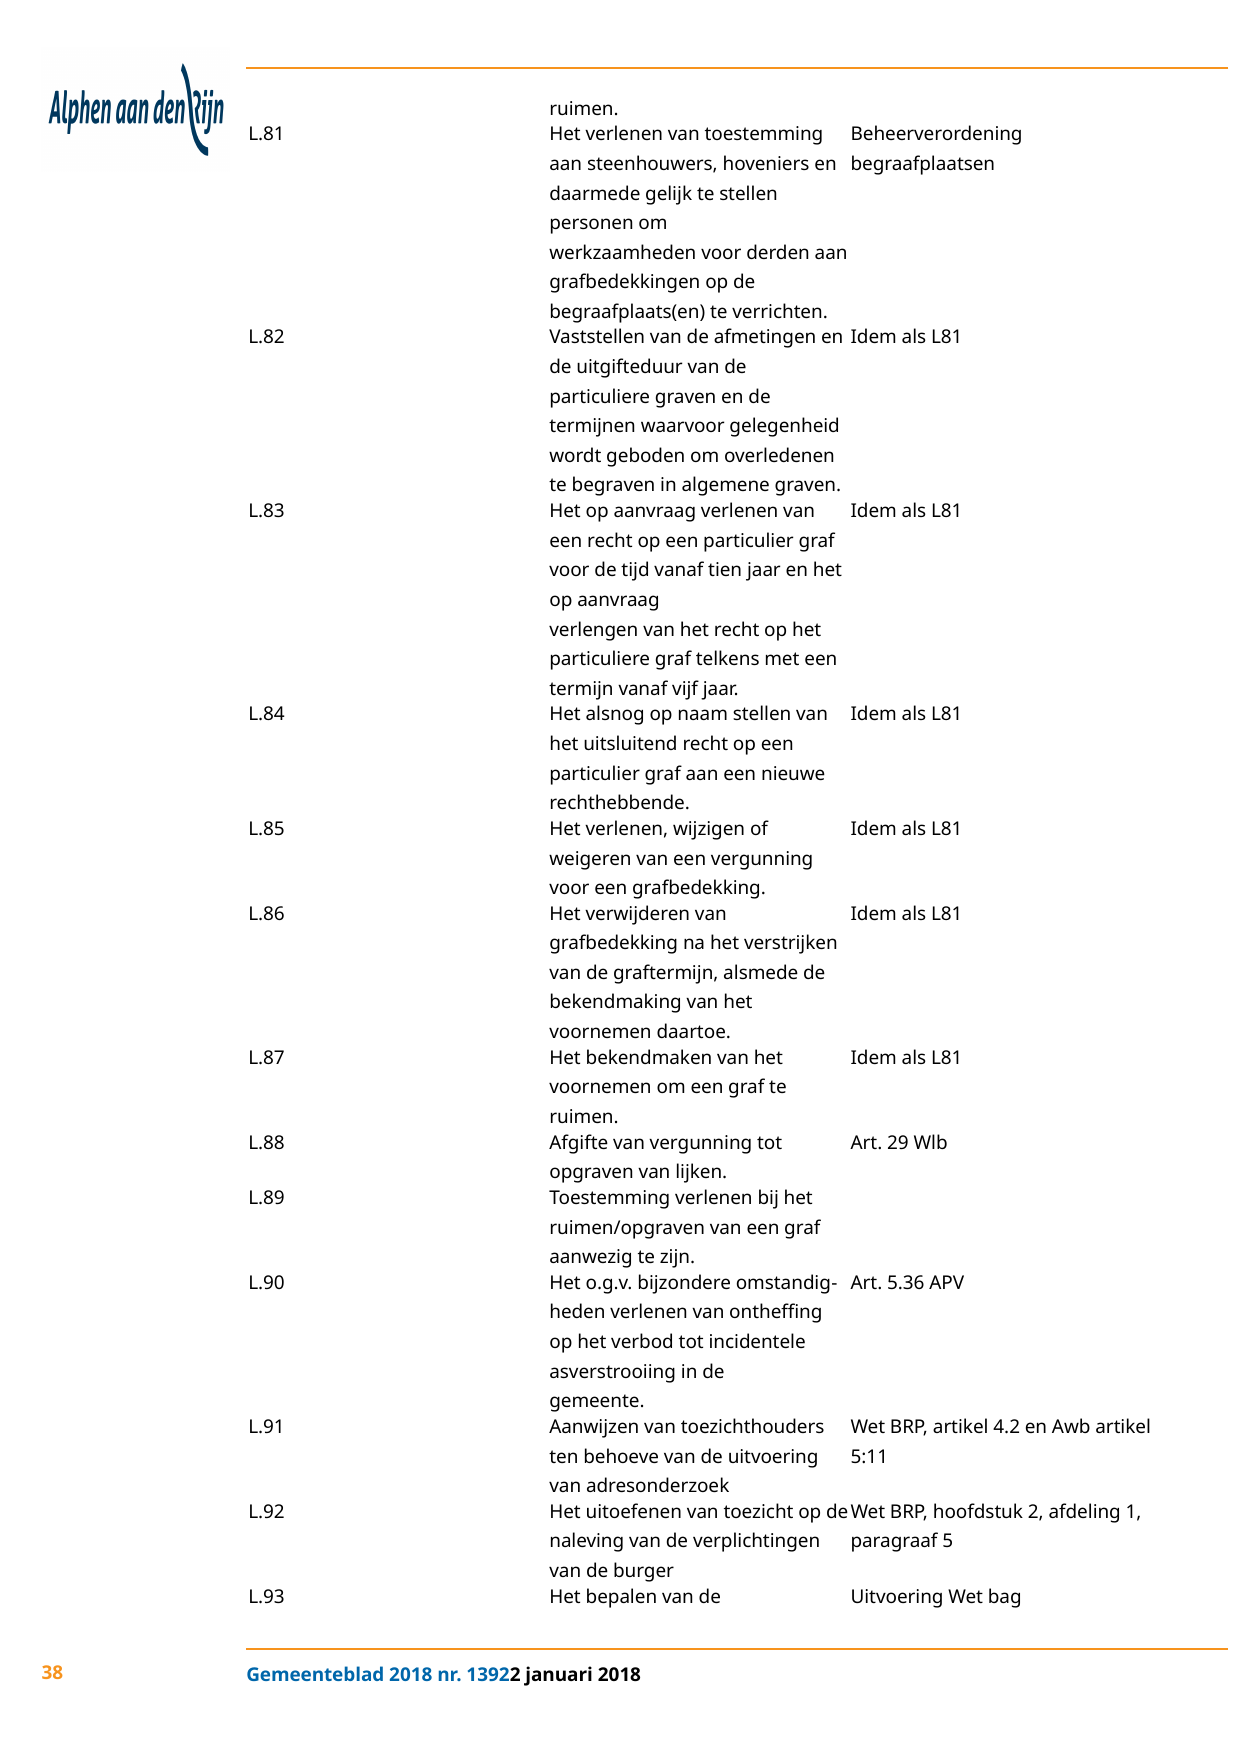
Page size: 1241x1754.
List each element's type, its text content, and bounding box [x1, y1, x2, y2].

table_cell Idem als L81 [850, 900, 1152, 1044]
table_cell Het uitoefenen van toezicht op de naleving van de verplichtingen van de burger [549, 1498, 850, 1583]
table_cell Wet BRP, artikel 4.2 en Awb artikel 5:11 [850, 1413, 1152, 1498]
table_cell L.81 [248, 121, 549, 324]
table_cell [850, 1184, 1152, 1269]
table_cell L.87 [248, 1044, 549, 1129]
table_cell Het o.g.v. bijzondere omstandig­heden verlenen van ontheffing op het verbod tot incidentele asverstrooi­ing in de gemeente. [549, 1269, 850, 1413]
table_cell [248, 95, 549, 121]
table_cell Idem als L81 [850, 701, 1152, 815]
table_cell Het bepalen van de [549, 1583, 850, 1609]
table_cell L.93 [248, 1583, 549, 1609]
table_cell L.92 [248, 1498, 549, 1583]
table_cell Vaststellen van de afmetingen en de uitgifteduur van de particuliere graven en de termijnen waarvoor gelegenheid wordt geboden om overledenen te begraven in algemene graven. [549, 324, 850, 497]
table_cell Het verlenen van toestemming aan steenhouwers, hoveniers en daarmede gelijk te stellen personen om werkzaamheden voor derden aan grafbedekkingen op de begraafplaats(en) te verrichten. [549, 121, 850, 324]
table_cell Het op aanvraag verlenen van een recht op een particulier graf voor de tijd vanaf tien jaar en het op aanvraag verlengen van het recht op het particuliere graf telkens met een termijn vanaf vijf jaar. [549, 498, 850, 701]
table_cell Het verwijderen van grafbedekking na het verstrijken van de graftermijn, alsmede de bekendmaking van het voornemen daartoe. [549, 900, 850, 1044]
table_cell Wet BRP, hoofdstuk 2, afdeling 1, paragraaf 5 [850, 1498, 1152, 1583]
table_cell Idem als L81 [850, 815, 1152, 900]
table_cell Idem als L81 [850, 1044, 1152, 1129]
table_cell L.90 [248, 1269, 549, 1413]
table_cell L.82 [248, 324, 549, 497]
table_cell L.83 [248, 498, 549, 701]
table_cell Het verlenen, wijzigen of weigeren van een vergunning voor een grafbedekking. [549, 815, 850, 900]
table_cell Toestemming verlenen bij het ruimen/opgraven van een graf aanwezig te zijn. [549, 1184, 850, 1269]
table_cell L.85 [248, 815, 549, 900]
table_cell Idem als L81 [850, 324, 1152, 497]
table_cell L.84 [248, 701, 549, 815]
table_cell Afgifte van vergunning tot opgraven van lijken. [549, 1129, 850, 1184]
table_cell Art. 5.36 APV [850, 1269, 1152, 1413]
table_cell L.86 [248, 900, 549, 1044]
table_cell [850, 95, 1152, 121]
table_cell Het alsnog op naam stellen van het uitsluitend recht op een particulier graf aan een nieuwe rechthebbende. [549, 701, 850, 815]
table_cell L.88 [248, 1129, 549, 1184]
table_cell Art. 29 Wlb [850, 1129, 1152, 1184]
table_cell L.89 [248, 1184, 549, 1269]
table_cell L.91 [248, 1413, 549, 1498]
table_cell Uitvoering Wet bag [850, 1583, 1152, 1609]
table_cell Idem als L81 [850, 498, 1152, 701]
table_cell Het bekendmaken van het voornemen om een graf te ruimen. [549, 1044, 850, 1129]
table_cell Aanwijzen van toezichthouders ten behoeve van de uitvoering van adresonderzoek [549, 1413, 850, 1498]
picture [41, 47, 231, 172]
table_cell ruimen. [549, 95, 850, 121]
table_cell Beheerverordening begraafplaatsen [850, 121, 1152, 324]
